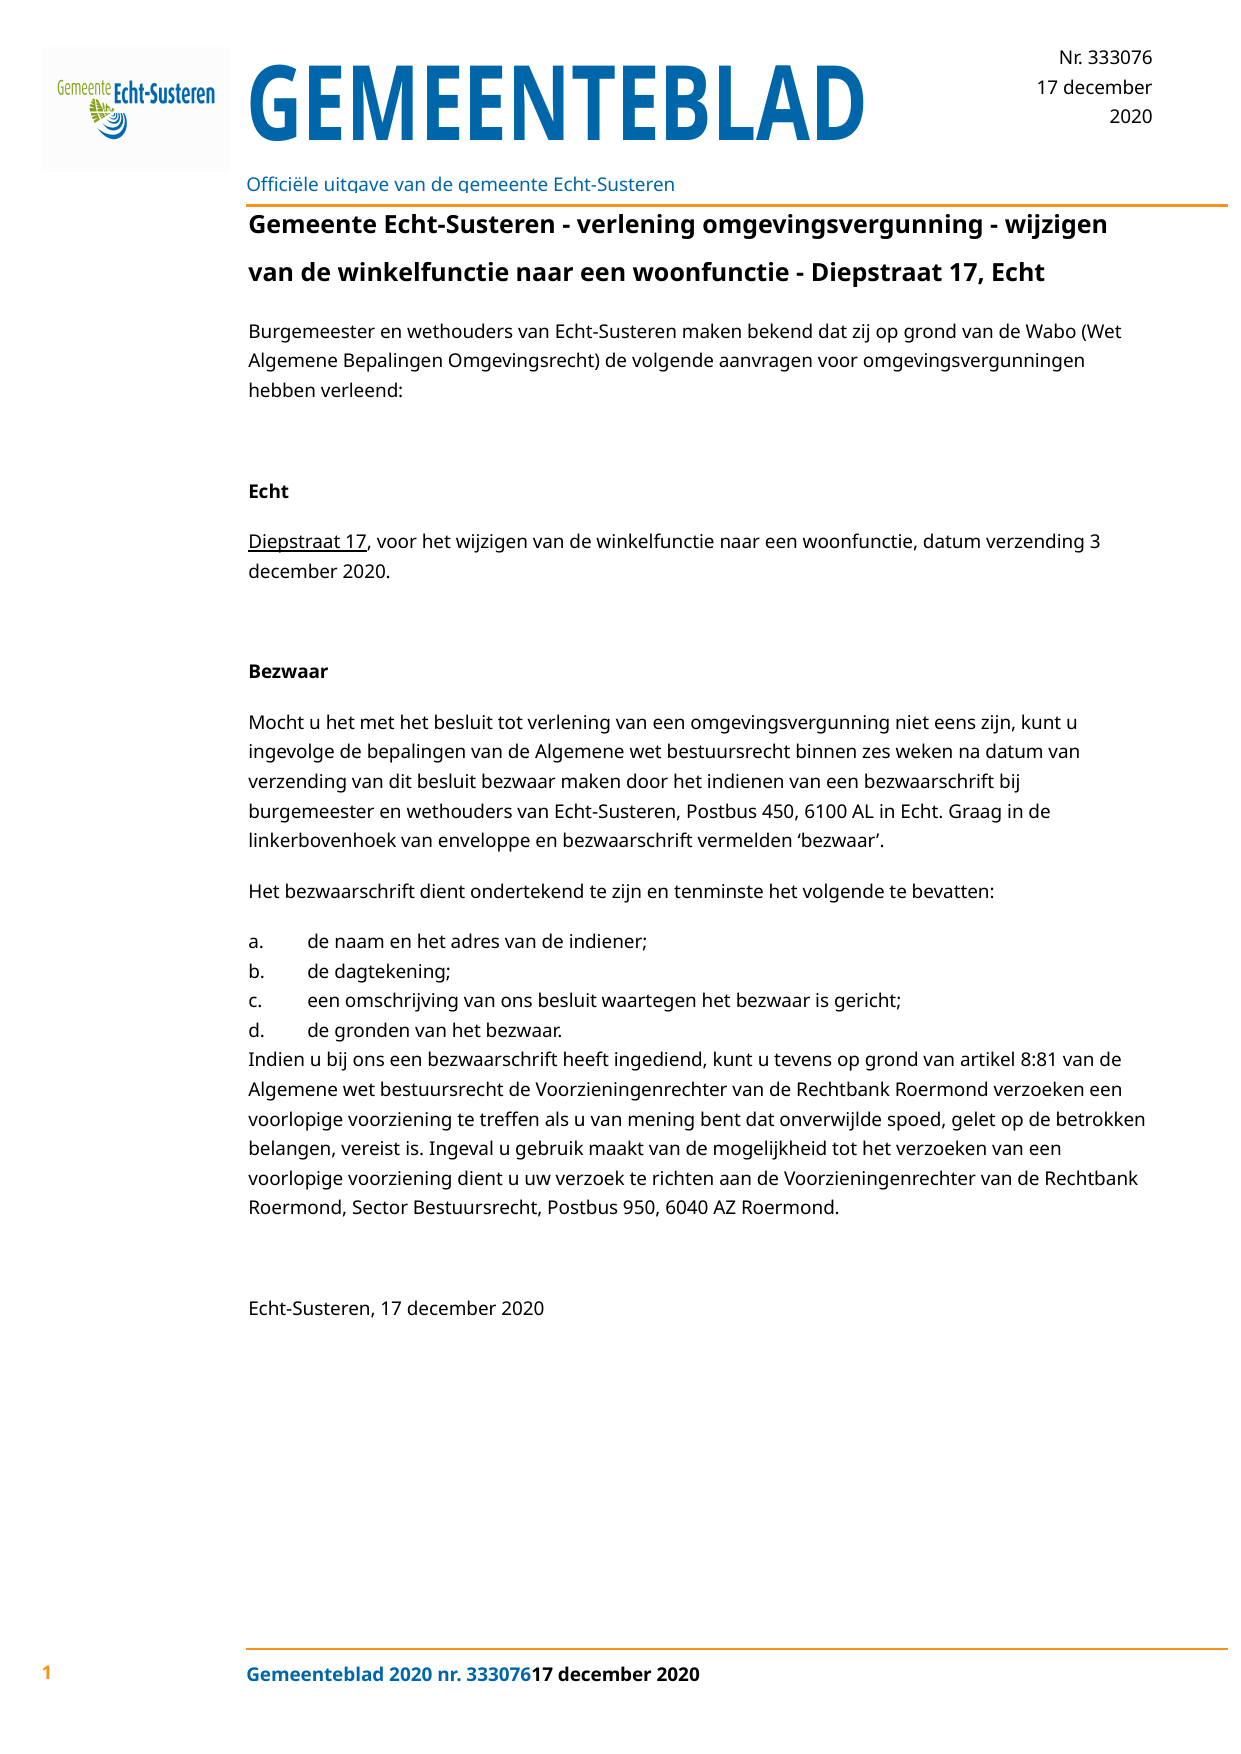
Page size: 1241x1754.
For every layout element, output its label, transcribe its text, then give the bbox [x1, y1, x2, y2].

text Mocht u het met het besluit tot verlening van een omgevingsvergunning niet eens zijn, kunt u ingevolge de bepalingen van de Algemene wet bestuursrecht binnen zes weken na datum van verzending van dit besluit bezwaar maken door het indienen van een bezwaarschrift bij burgemeester en wethouders van Echt-Susteren, Postbus 450, 6100 AL in Echt. Graag in de linkerbovenhoek van enveloppe en bezwaarschrift vermelden ‘bezwaar’. [248, 709, 1152, 853]
text Bezwaar [248, 659, 1152, 684]
text Echt [248, 478, 1152, 504]
list een omschrijving van ons besluit waartegen het bezwaar is gericht; [248, 987, 1152, 1013]
list de naam en het adres van de indiener; [248, 928, 1152, 954]
picture [41, 47, 231, 172]
text Gemeente Echt-Susteren - verlening omgevingsvergunning - wijzigen van de winkelfunctie naar een woonfunctie - Diepstraat 17, Echt [248, 207, 1152, 288]
list de gronden van het bezwaar. [248, 1017, 1152, 1043]
text Indien u bij ons een bezwaarschrift heeft ingediend, kunt u tevens op grond van artikel 8:81 van de Algemene wet bestuursrecht de Voorzieningenrechter van de Rechtbank Roermond verzoeken een voorlopige voorziening te treffen als u van mening bent dat onverwijlde spoed, gelet op de betrokken belangen, vereist is. Ingeval u gebruik maakt van de mogelijkheid tot het verzoeken van een voorlopige voorziening dient u uw verzoek te richten aan de Voorzieningenrechter van de Rechtbank Roermond, Sector Bestuursrecht, Postbus 950, 6040 AZ Roermond. [248, 1047, 1152, 1220]
text Het bezwaarschrift dient ondertekend te zijn en tenminste het volgende te bevatten: [248, 878, 1152, 904]
list de dagtekening; [248, 958, 1152, 984]
text Burgemeester en wethouders van Echt-Susteren maken bekend dat zij op grond van de Wabo (Wet Algemene Bepalingen Omgevingsrecht) de volgende aanvragen voor omgevingsvergunningen hebben verleend: [248, 318, 1152, 403]
text Echt-Susteren, 17 december 2020 [248, 1295, 1152, 1321]
text Diepstraat 17, voor het wijzigen van de winkelfunctie naar een woonfunctie, datum verzending 3 december 2020. [248, 528, 1152, 584]
